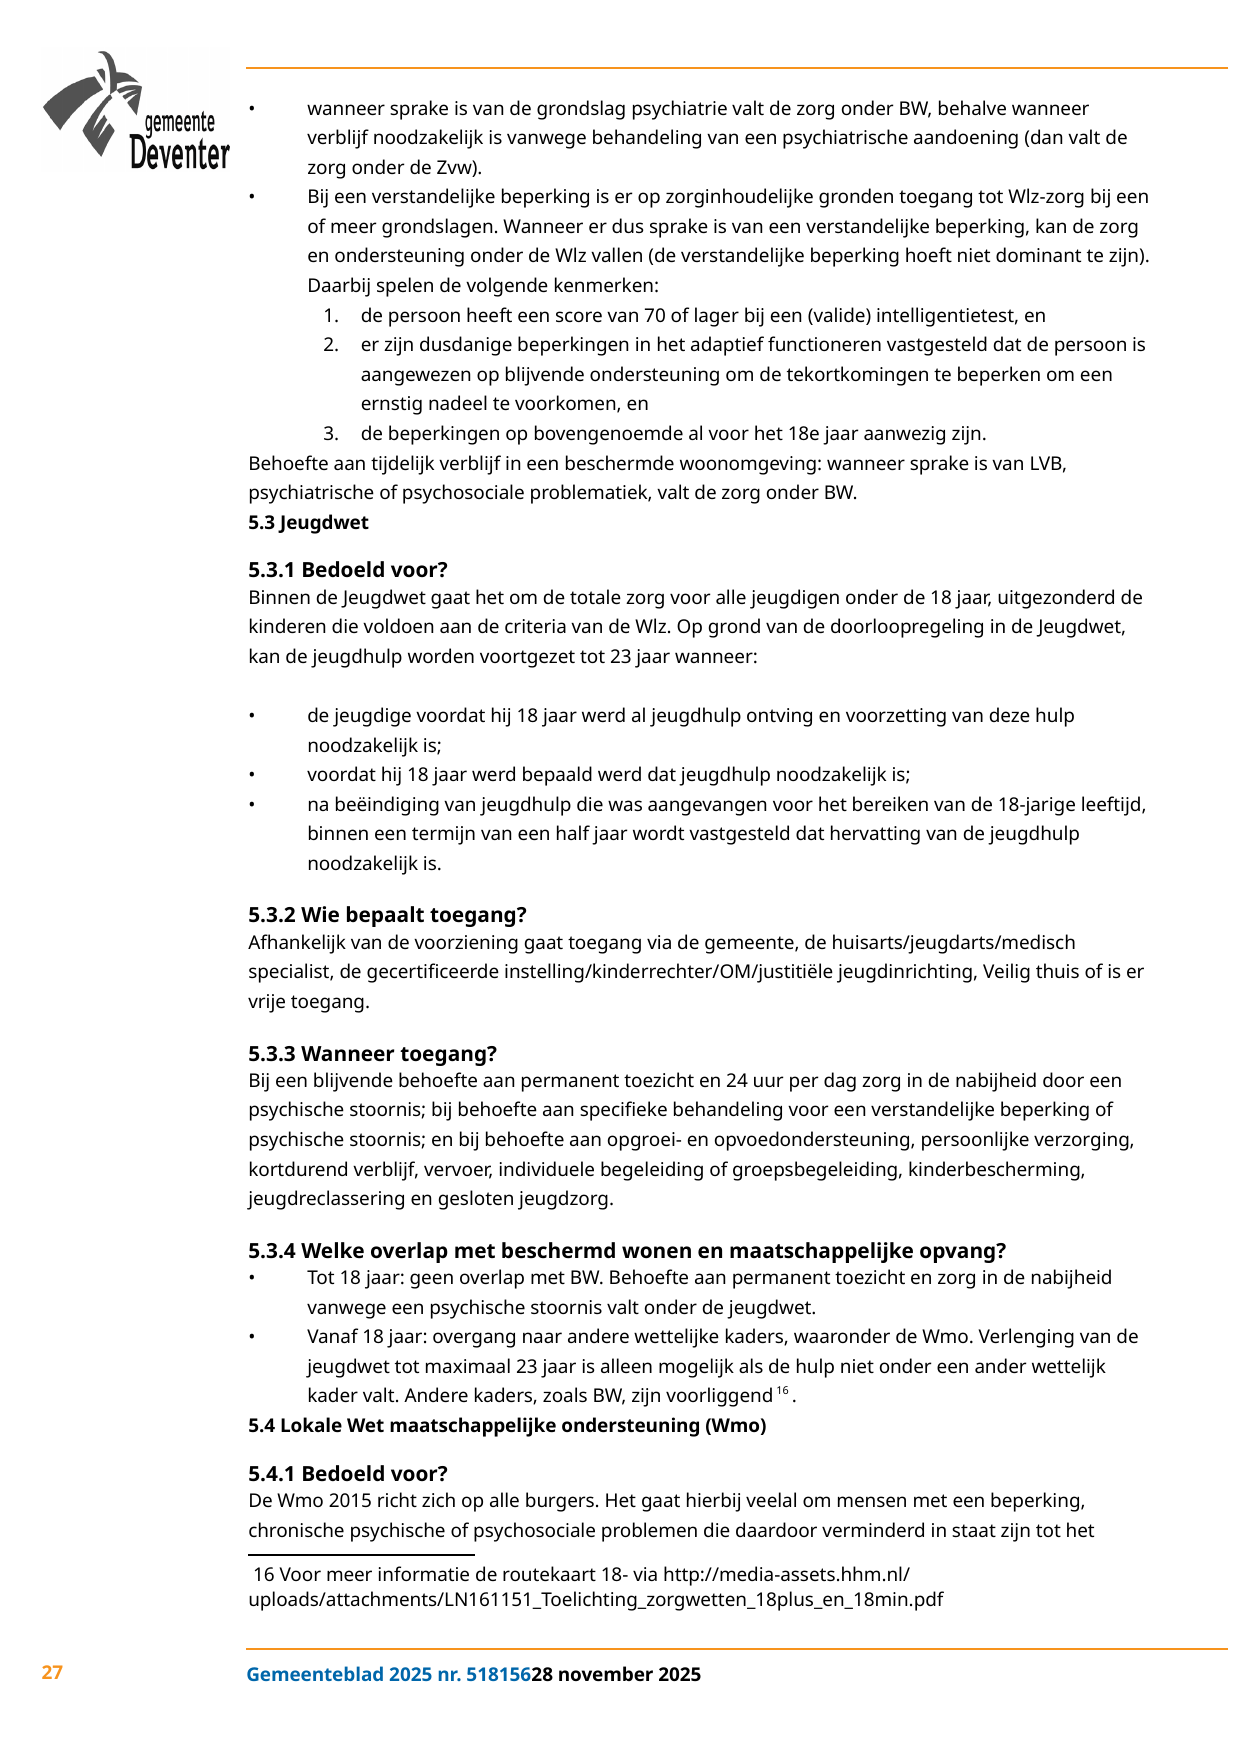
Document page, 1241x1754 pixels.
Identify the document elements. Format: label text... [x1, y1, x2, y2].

text 5.3.1 Bedoeld voor? [248, 556, 1152, 584]
text Binnen de Jeugdwet gaat het om de totale zorg voor alle jeugdigen onder de 18 jaar, uitgezonderd de kinderen die voldoen aan de criteria van de Wlz. Op grond van de doorloopregeling in de Jeugdwet, kan de jeugdhulp worden voortgezet tot 23 jaar wanneer: [248, 584, 1152, 669]
list de jeugdige voordat hij 18 jaar werd al jeugdhulp ontving en voorzetting van deze hulp noodzakelijk is; [248, 702, 1152, 758]
list Bij een verstandelijke beperking is er op zorginhoudelijke gronden toegang tot Wlz-zorg bij een of meer grondslagen. Wanneer er dus sprake is van een verstandelijke beperking, kan de zorg en ondersteuning onder de Wlz vallen (de verstandelijke beperking hoeft niet dominant te zijn). Daarbij spelen de volgende kenmerken: [248, 183, 1152, 298]
text 5.4.1 Bedoeld voor? [248, 1459, 1152, 1487]
text 5.3.3 Wanneer toegang? [248, 1039, 1152, 1067]
list Vanaf 18 jaar: overgang naar andere wettelijke kaders, waaronder de Wmo. Verlenging van de jeugdwet tot maximaal 23 jaar is alleen mogelijk als de hulp niet onder een ander wettelijk kader valt. Andere kaders, zoals BW, zijn voorliggend. [248, 1323, 1152, 1408]
picture [41, 47, 231, 172]
text 5.3 Jeugdwet [248, 509, 1152, 535]
text Behoefte aan tijdelijk verblijf in een beschermde woonomgeving: wanneer sprake is van LVB, psychiatrische of psychosociale problematiek, valt de zorg onder BW. [248, 450, 1152, 505]
text 5.3.2 Wie bepaalt toegang? [248, 901, 1152, 929]
text De Wmo 2015 richt zich op alle burgers. Het gaat hierbij veelal om mensen met een beperking, chronische psychische of psychosociale problemen die daardoor verminderd in staat zijn tot het [248, 1487, 1152, 1542]
text 5.3.4 Welke overlap met beschermd wonen en maatschappelijke opvang? [248, 1236, 1152, 1264]
text Afhankelijk van de voorziening gaat toegang via de gemeente, de huisarts/jeugdarts/medisch specialist, de gecertificeerde instelling/kinderrechter/OM/justitiële jeugdinrichting, Veilig thuis of is er vrije toegang. [248, 929, 1152, 1014]
list Tot 18 jaar: geen overlap met BW. Behoefte aan permanent toezicht en zorg in de nabijheid vanwege een psychische stoornis valt onder de jeugdwet. [248, 1264, 1152, 1319]
list de persoon heeft een score van 70 of lager bij een (valide) intelligentietest, en [323, 302, 1152, 328]
text 5.4 Lokale Wet maatschappelijke ondersteuning (Wmo) [248, 1412, 1152, 1438]
list Voor meer informatie de routekaart 18- via http://media-assets.hhm.nl/ uploads/attachments/LN161151_Toelichting_zorgwetten_18plus_en_18min.pdf [248, 1561, 1152, 1612]
list er zijn dusdanige beperkingen in het adaptief functioneren vastgesteld dat de persoon is aangewezen op blijvende ondersteuning om de tekortkomingen te beperken om een ernstig nadeel te voorkomen, en [323, 331, 1152, 416]
list de beperkingen op bovengenoemde al voor het 18e jaar aanwezig zijn. [323, 420, 1152, 446]
list na beëindiging van jeugdhulp die was aangevangen voor het bereiken van de 18-jarige leeftijd, binnen een termijn van een half jaar wordt vastgesteld dat hervatting van de jeugdhulp noodzakelijk is. [248, 791, 1152, 876]
list voordat hij 18 jaar werd bepaald werd dat jeugdhulp noodzakelijk is; [248, 761, 1152, 787]
list wanneer sprake is van de grondslag psychiatrie valt de zorg onder BW, behalve wanneer verblijf noodzakelijk is vanwege behandeling van een psychiatrische aandoening (dan valt de zorg onder de Zvw). [248, 95, 1152, 180]
text Bij een blijvende behoefte aan permanent toezicht en 24 uur per dag zorg in de nabijheid door een psychische stoornis; bij behoefte aan specifieke behandeling voor een verstandelijke beperking of psychische stoornis; en bij behoefte aan opgroei- en opvoedondersteuning, persoonlijke verzorging, kortdurend verblijf, vervoer, individuele begeleiding of groepsbegeleiding, kinderbescherming, jeugdreclassering en gesloten jeugdzorg. [248, 1067, 1152, 1211]
